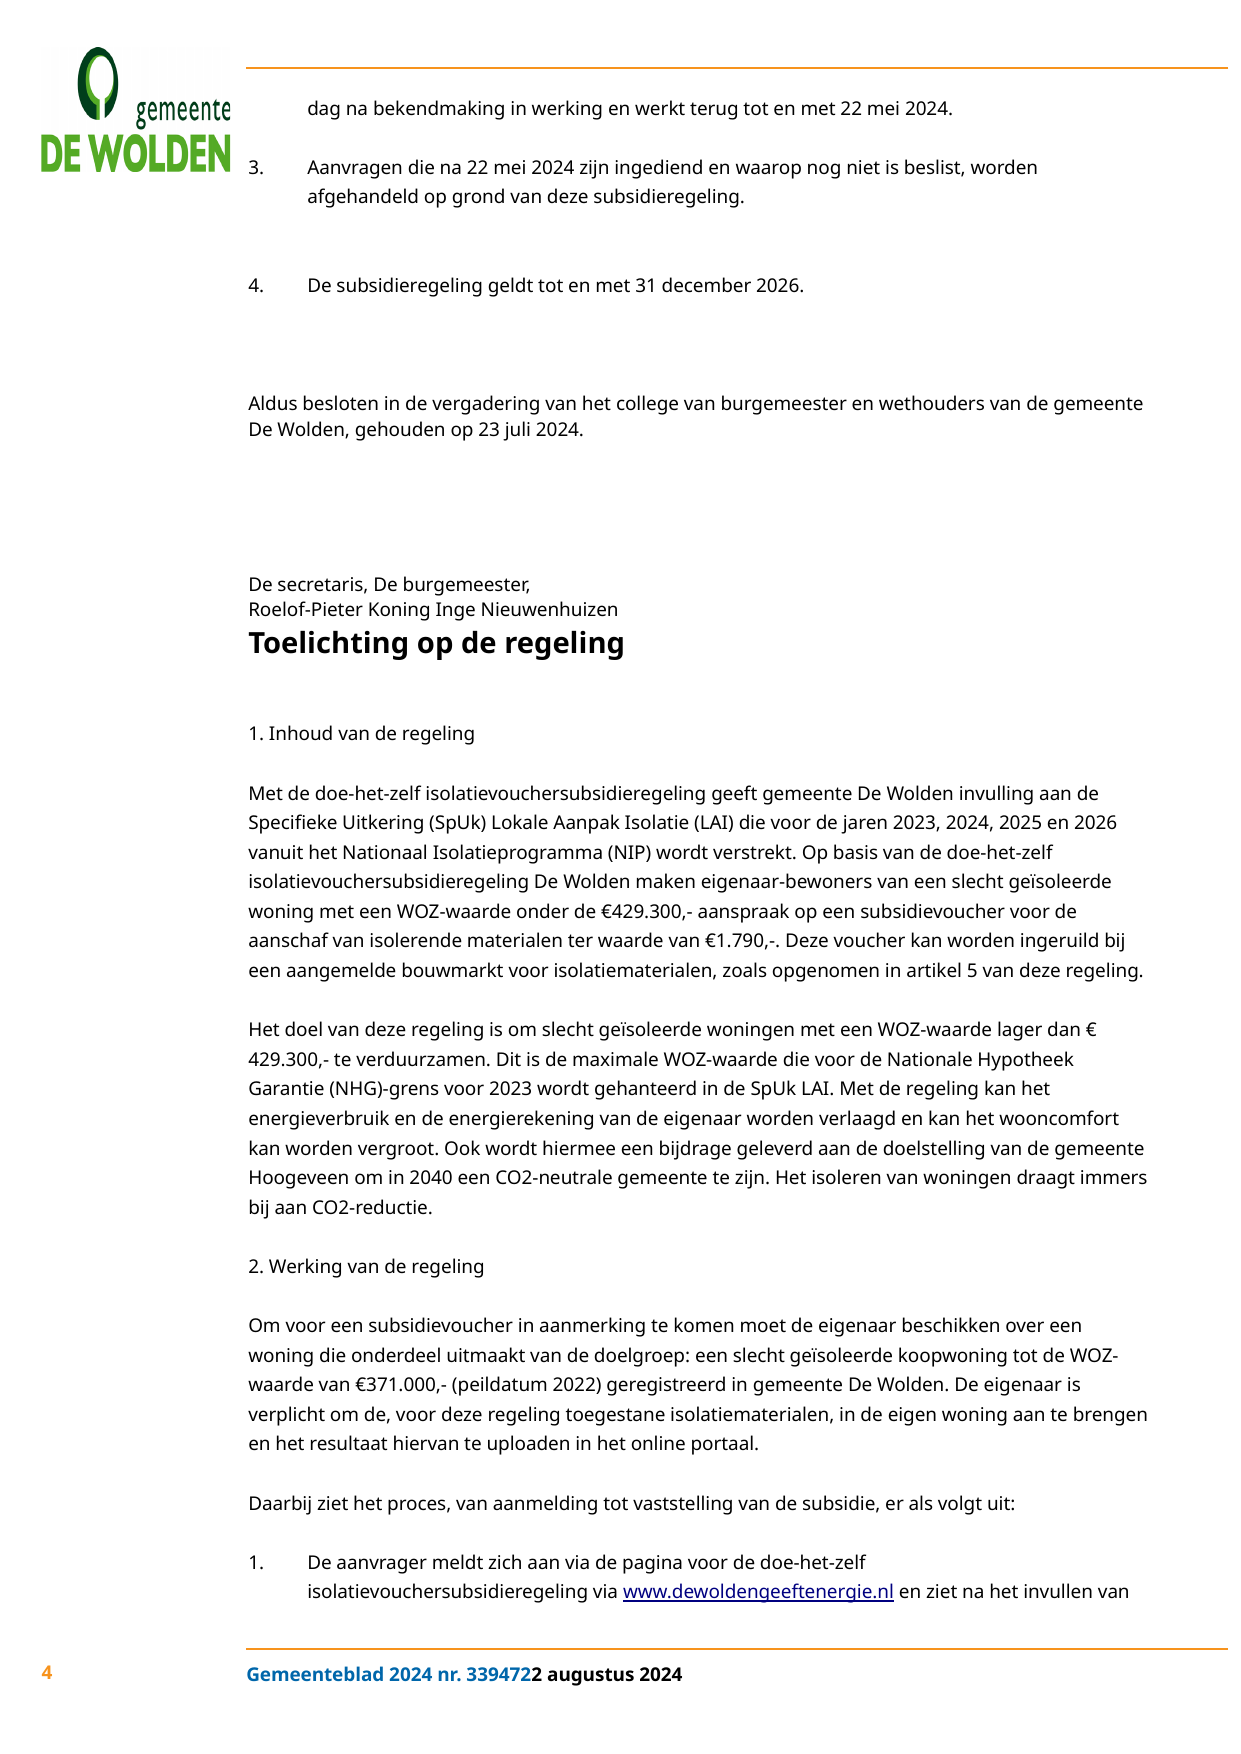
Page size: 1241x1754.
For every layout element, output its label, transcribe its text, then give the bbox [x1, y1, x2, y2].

text Aldus besloten in de vergadering van het college van burgemeester en wethouders van de gemeente De Wolden, gehouden op 23 juli 2024. [248, 391, 1152, 442]
text Toelichting op de regeling [248, 622, 1152, 662]
list De aanvrager meldt zich aan via de pagina voor de doe-het-zelf isolatievouchersubsidieregeling via www.dewoldengeeftenergie.nl en ziet na het invullen van [248, 1549, 1152, 1604]
list De subsidieregeling geldt tot en met 31 december 2026. [248, 272, 1152, 298]
text De secretaris, De burgemeester, [248, 571, 1152, 596]
text 1. Inhoud van de regeling [248, 721, 1152, 746]
text Om voor een subsidievoucher in aanmerking te komen moet de eigenaar beschikken over een woning die onderdeel uitmaakt van de doelgroep: een slecht geïsoleerde koopwoning tot de WOZ-waarde van €371.000,- (peildatum 2022) geregistreerd in gemeente De Wolden. De eigenaar is verplicht om de, voor deze regeling toegestane isolatiematerialen, in de eigen woning aan te brengen en het resultaat hiervan te uploaden in het online portaal. [248, 1312, 1152, 1456]
text Met de doe-het-zelf isolatievouchersubsidieregeling geeft gemeente De Wolden invulling aan de Specifieke Uitkering (SpUk) Lokale Aanpak Isolatie (LAI) die voor de jaren 2023, 2024, 2025 en 2026 vanuit het Nationaal Isolatieprogramma (NIP) wordt verstrekt. Op basis van de doe-het-zelf isolatievouchersubsidieregeling De Wolden maken eigenaar-bewoners van een slecht geïsoleerde woning met een WOZ-waarde onder de €429.300,- aanspraak op een subsidievoucher voor de aanschaf van isolerende materialen ter waarde van €1.790,-. Deze voucher kan worden ingeruild bij een aangemelde bouwmarkt voor isolatiematerialen, zoals opgenomen in artikel 5 van deze regeling. [248, 780, 1152, 983]
list dag na bekendmaking in werking en werkt terug tot en met 22 mei 2024. [248, 95, 1152, 121]
picture [41, 47, 231, 172]
text Daarbij ziet het proces, van aanmelding tot vaststelling van de subsidie, er als volgt uit: [248, 1490, 1152, 1516]
list Aanvragen die na 22 mei 2024 zijn ingediend en waarop nog niet is beslist, worden afgehandeld op grond van deze subsidieregeling. [248, 154, 1152, 209]
text Het doel van deze regeling is om slecht geïsoleerde woningen met een WOZ-waarde lager dan € 429.300,- te verduurzamen. Dit is de maximale WOZ-waarde die voor de Nationale Hypotheek Garantie (NHG)-grens voor 2023 wordt gehanteerd in de SpUk LAI. Met de regeling kan het energieverbruik en de energierekening van de eigenaar worden verlaagd en kan het wooncomfort kan worden vergroot. Ook wordt hiermee een bijdrage geleverd aan de doelstelling van de gemeente Hoogeveen om in 2040 een CO2-neutrale gemeente te zijn. Het isoleren van woningen draagt immers bij aan CO2-reductie. [248, 1016, 1152, 1220]
text 2. Werking van de regeling [248, 1253, 1152, 1279]
text Roelof-Pieter Koning Inge Nieuwenhuizen [248, 596, 1152, 622]
